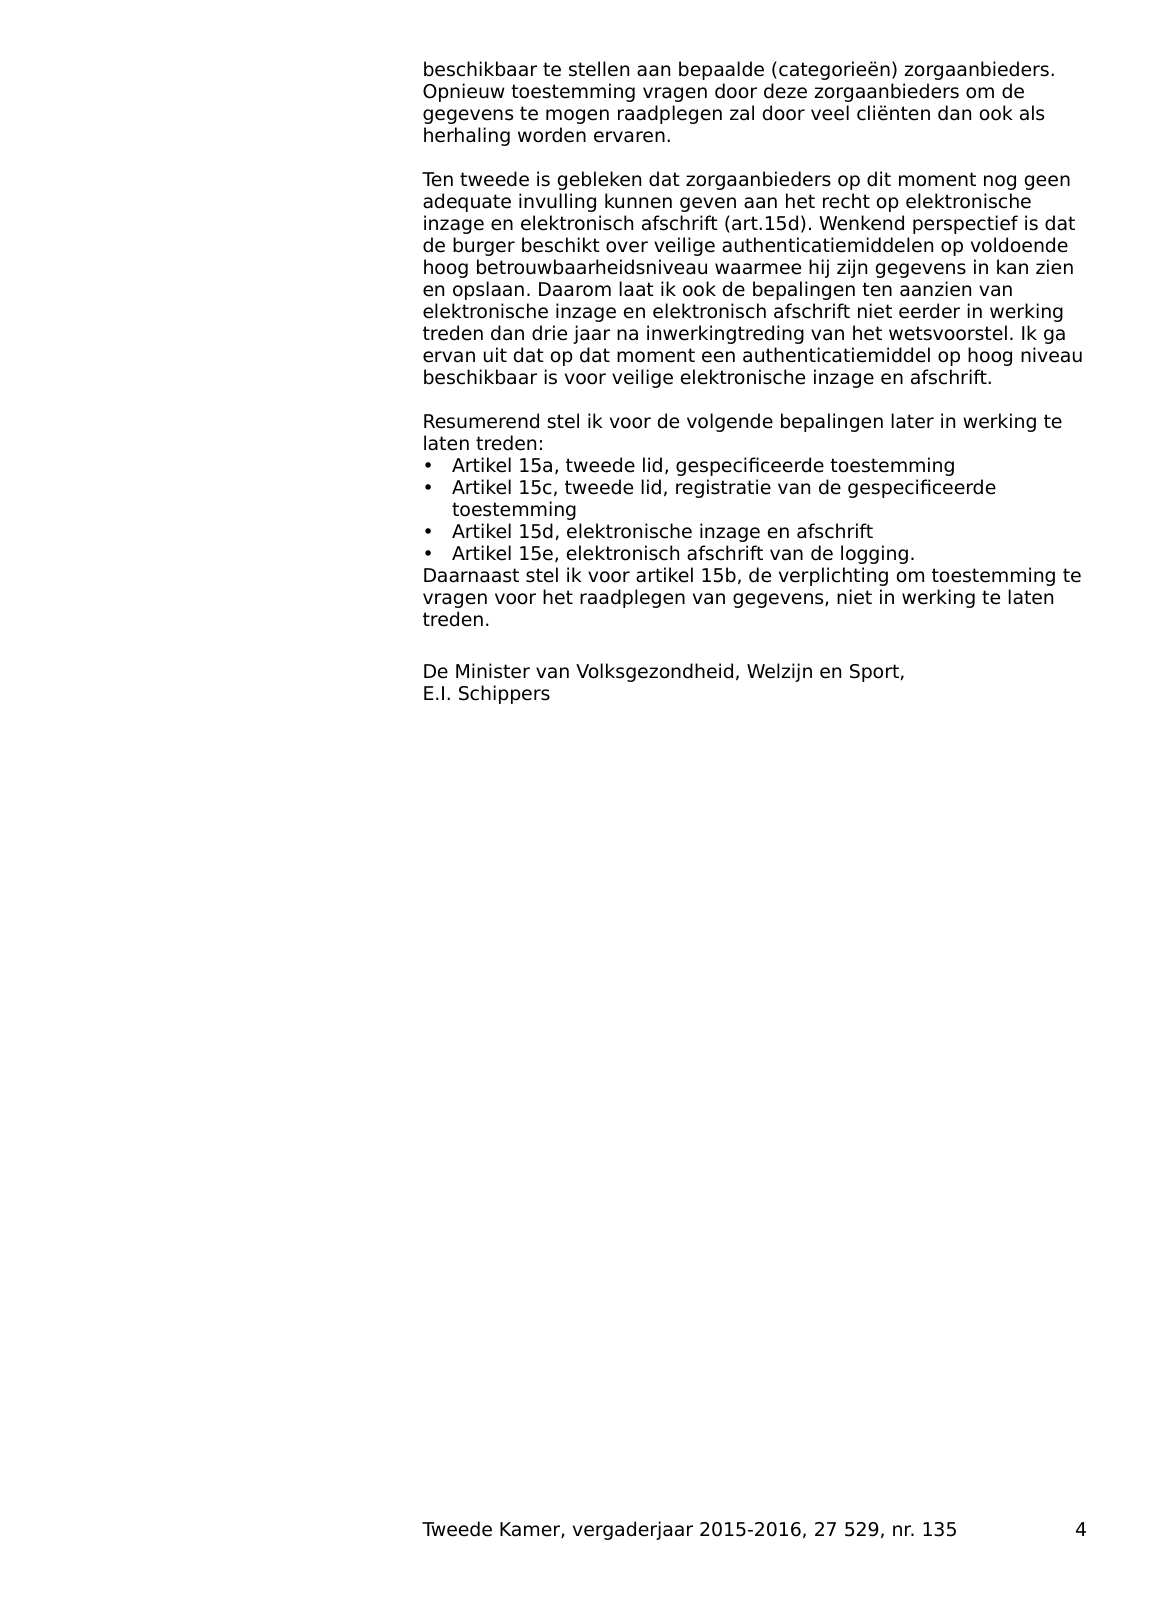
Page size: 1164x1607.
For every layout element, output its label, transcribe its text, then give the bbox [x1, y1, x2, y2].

text beschikbaar te stellen aan bepaalde (categorieën) zorgaanbieders. Opnieuw toestemming vragen door deze zorgaanbieders om de gegevens te mogen raadplegen zal door veel cliënten dan ook als herhaling worden ervaren. [422, 59, 1087, 147]
text • Artikel 15d, elektronische inzage en afschrift [422, 521, 1087, 543]
text Resumerend stel ik voor de volgende bepalingen later in werking te laten treden: [422, 411, 1087, 455]
text Daarnaast stel ik voor artikel 15b, de verplichting om toestemming te vragen voor het raadplegen van gegevens, niet in werking te laten treden. [422, 565, 1087, 631]
text • Artikel 15e, elektronisch afschrift van de logging. [422, 543, 1087, 565]
text • Artikel 15a, tweede lid, gespecificeerde toestemming [422, 455, 1087, 477]
text De Minister van Volksgezondheid, Welzijn en Sport, E.I. Schippers [422, 661, 1087, 705]
text • Artikel 15c, tweede lid, registratie van de gespecificeerde toestemming [422, 477, 1087, 521]
text Ten tweede is gebleken dat zorgaanbieders op dit moment nog geen adequate invulling kunnen geven aan het recht op elektronische inzage en elektronisch afschrift (art.15d). Wenkend perspectief is dat de burger beschikt over veilige authenticatiemiddelen op voldoende hoog betrouwbaarheidsniveau waarmee hij zijn gegevens in kan zien en opslaan. Daarom laat ik ook de bepalingen ten aanzien van elektronische inzage en elektronisch afschrift niet eerder in werking treden dan drie jaar na inwerkingtreding van het wetsvoorstel. Ik ga ervan uit dat op dat moment een authenticatiemiddel op hoog niveau beschikbaar is voor veilige elektronische inzage en afschrift. [422, 169, 1087, 389]
